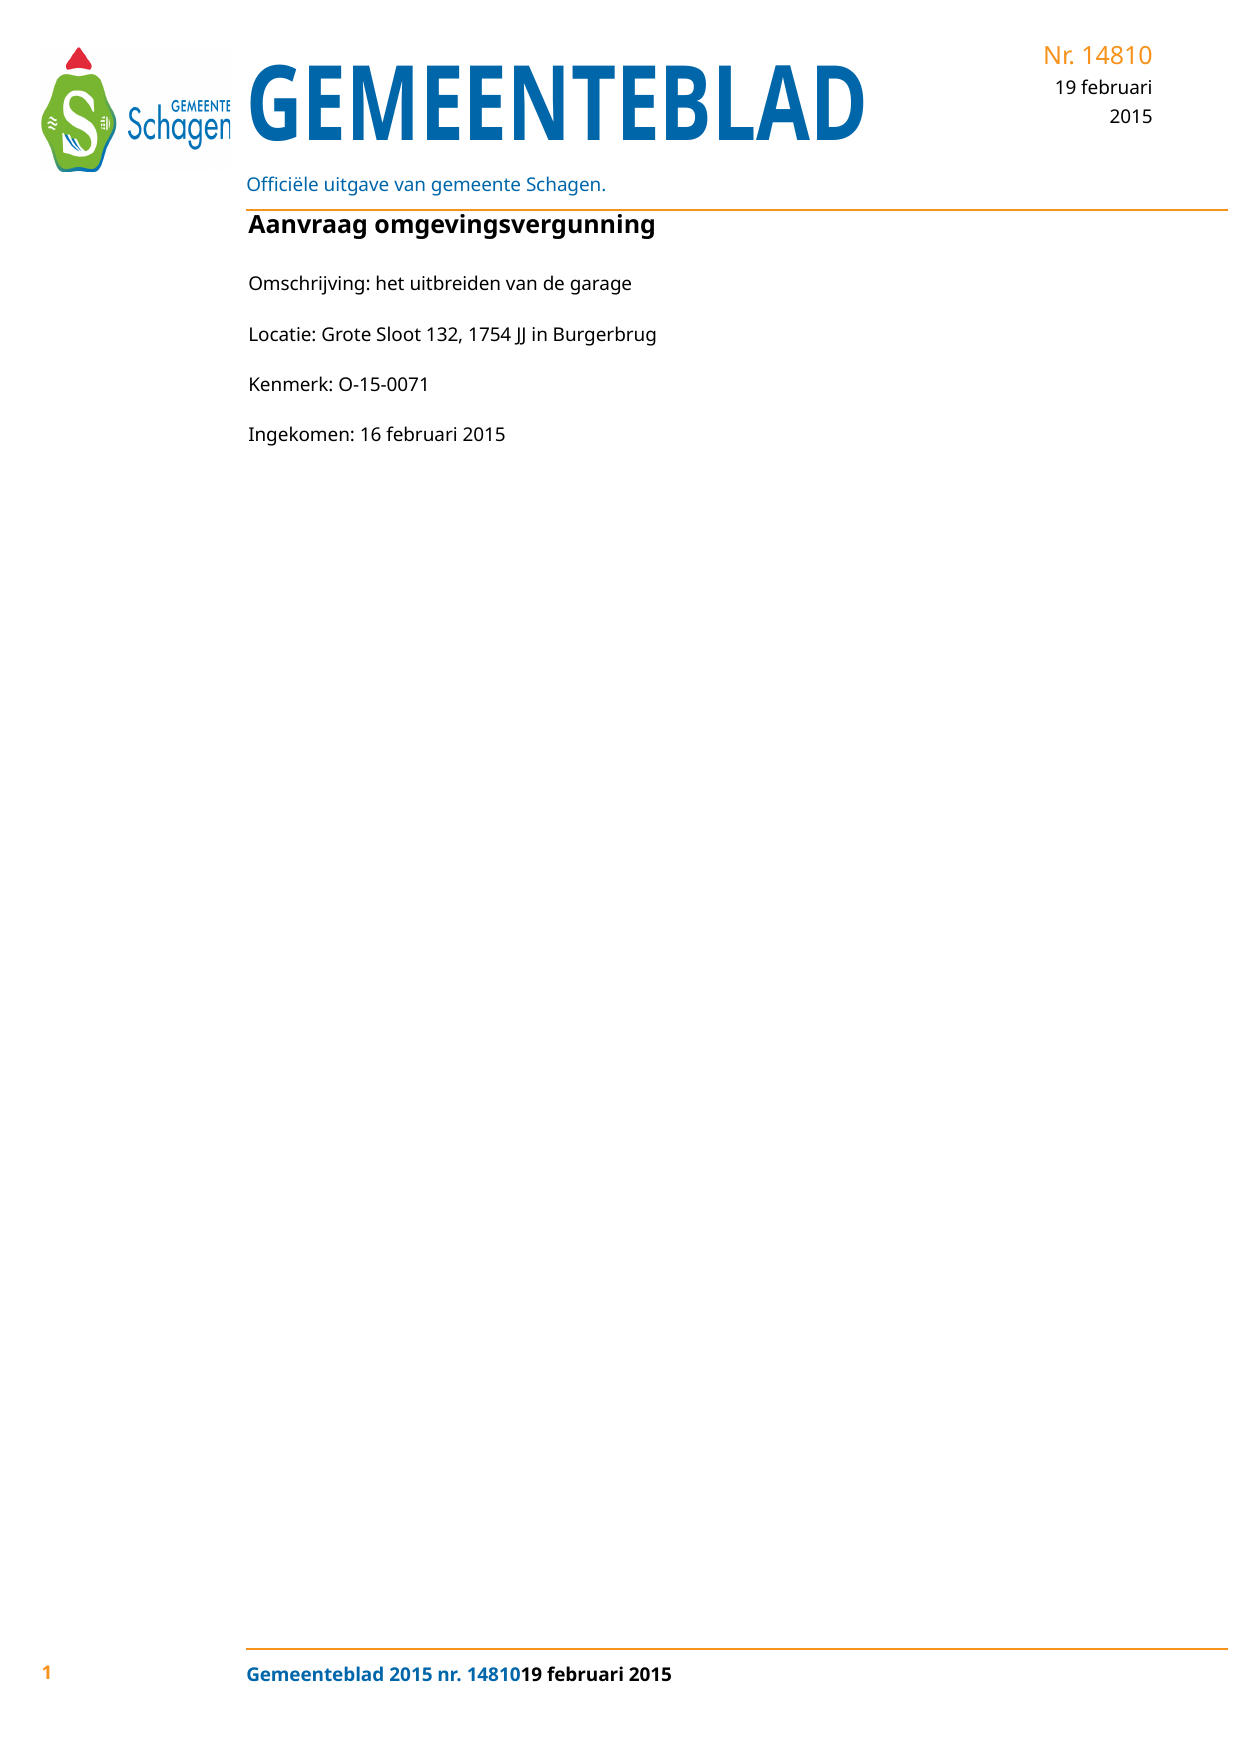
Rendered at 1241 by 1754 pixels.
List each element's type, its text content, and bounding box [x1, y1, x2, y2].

text Aanvraag omgevingsvergunning [248, 211, 1152, 241]
picture [41, 47, 231, 172]
text Omschrijving: het uitbreiden van de garage [248, 270, 1152, 296]
text Kenmerk: O-15-0071 [248, 371, 1152, 397]
text Ingekomen: 16 februari 2015 [248, 422, 1152, 447]
text Locatie: Grote Sloot 132, 1754 JJ in Burgerbrug [248, 321, 1152, 346]
